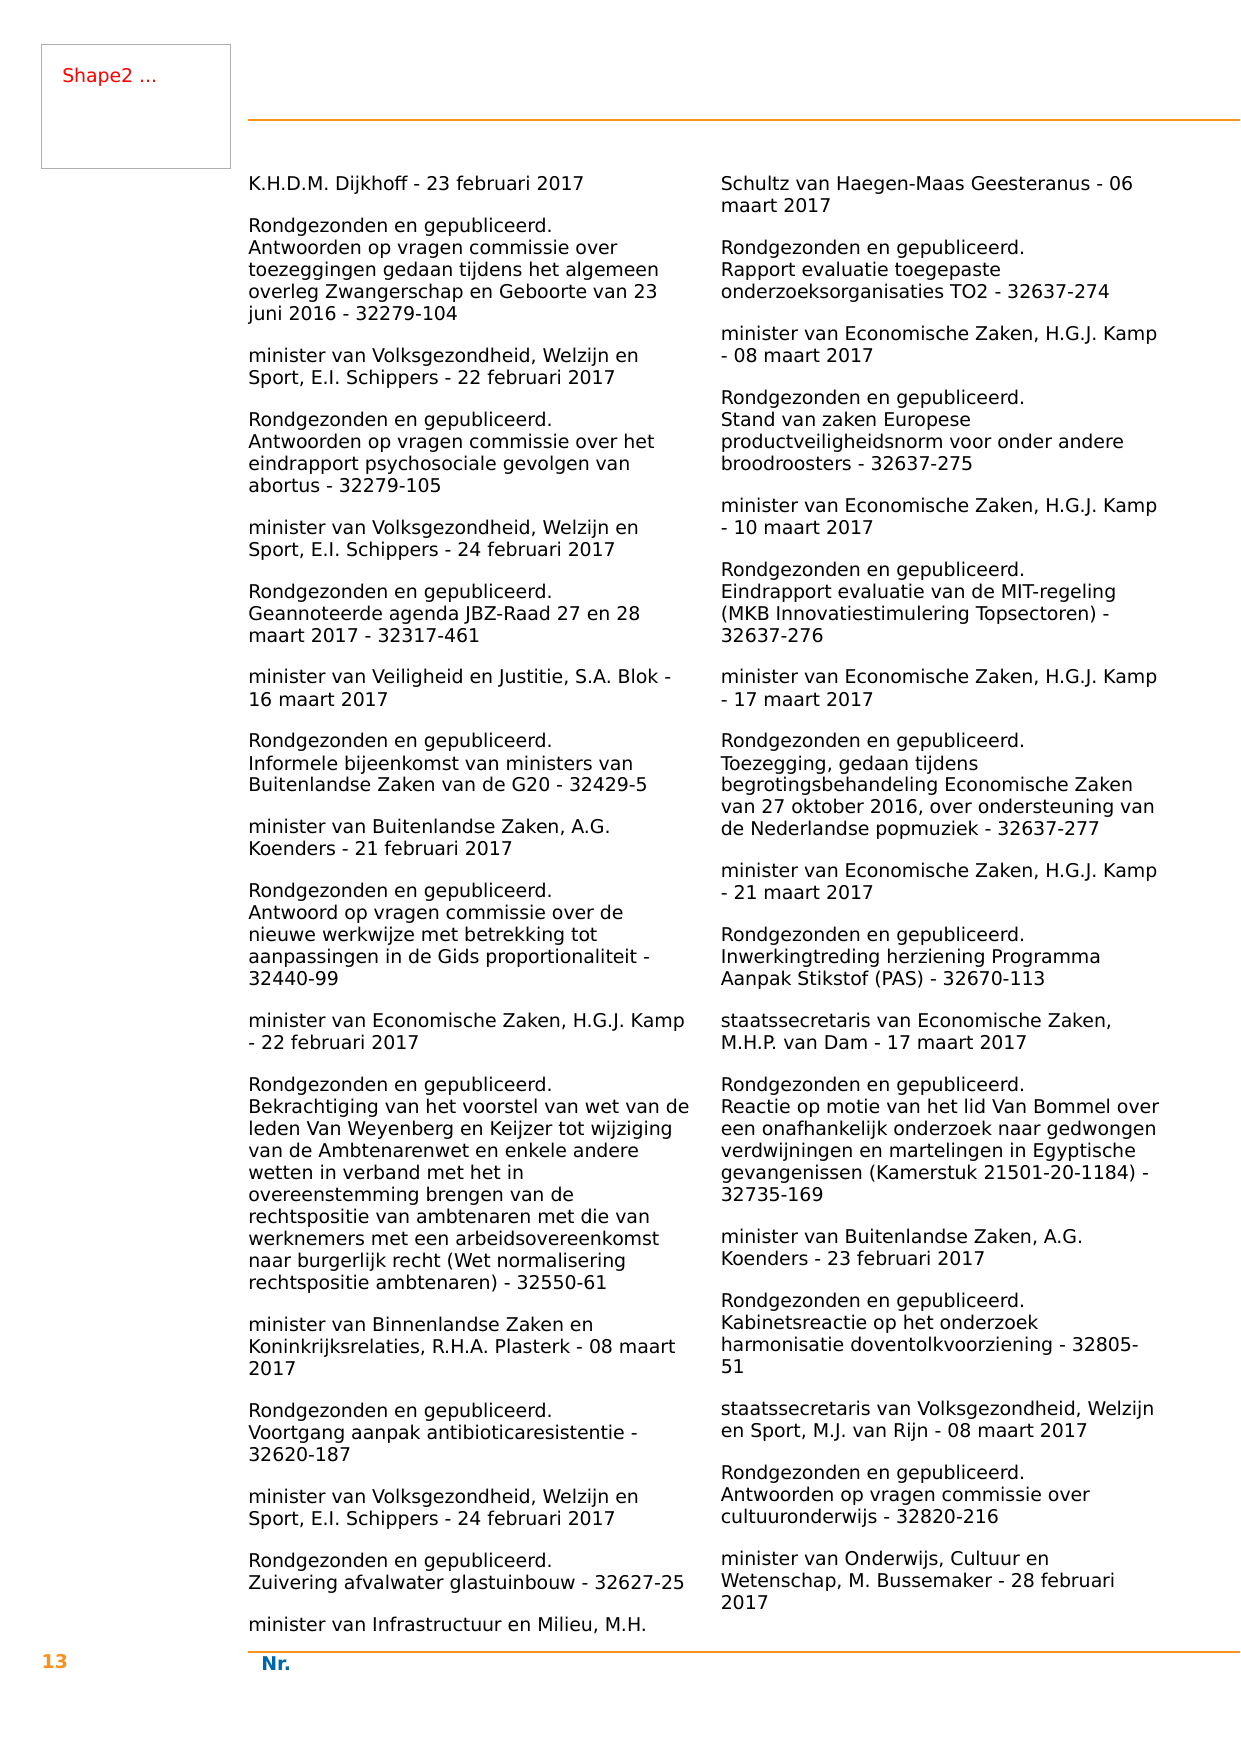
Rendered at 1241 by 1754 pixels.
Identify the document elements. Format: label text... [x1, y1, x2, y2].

text Stand van zaken Europese productveiligheidsnorm voor onder andere broodroosters - 32637-275 [721, 409, 1163, 474]
text Rondgezonden en gepubliceerd. [721, 558, 1163, 581]
text Voortgang aanpak antibioticaresistentie - 32620-187 [248, 1422, 691, 1466]
text minister van Volksgezondheid, Welzijn en Sport, E.I. Schippers - 24 februari 2017 [248, 1486, 691, 1530]
text Toezegging, gedaan tijdens begrotingsbehandeling Economische Zaken van 27 oktober 2016, over ondersteuning van de Nederlandse popmuziek - 32637-277 [721, 752, 1163, 840]
text K.H.D.M. Dijkhoff - 23 februari 2017 [248, 173, 691, 195]
text Rondgezonden en gepubliceerd. [248, 730, 691, 752]
text Rapport evaluatie toegepaste onderzoeksorganisaties TO2 - 32637-274 [721, 259, 1163, 303]
text staatssecretaris van Economische Zaken, M.H.P. van Dam - 17 maart 2017 [721, 1010, 1163, 1054]
text Rondgezonden en gepubliceerd. [248, 1074, 691, 1096]
text minister van Binnenlandse Zaken en Koninkrijksrelaties, R.H.A. Plasterk - 08 maart 2017 [248, 1314, 691, 1380]
text minister van Volksgezondheid, Welzijn en Sport, E.I. Schippers - 24 februari 2017 [248, 517, 691, 561]
text Rondgezonden en gepubliceerd. [248, 1400, 691, 1422]
text Rondgezonden en gepubliceerd. [721, 1462, 1163, 1484]
text minister van Infrastructuur en Milieu, M.H. [248, 1614, 691, 1636]
text Rondgezonden en gepubliceerd. [721, 924, 1163, 946]
text Rondgezonden en gepubliceerd. [721, 730, 1163, 752]
text Rondgezonden en gepubliceerd. [248, 409, 691, 431]
text Rondgezonden en gepubliceerd. [721, 237, 1163, 259]
text Rondgezonden en gepubliceerd. [248, 581, 691, 602]
text staatssecretaris van Volksgezondheid, Welzijn en Sport, M.J. van Rijn - 08 maart 2017 [721, 1398, 1163, 1442]
text minister van Economische Zaken, H.G.J. Kamp - 22 februari 2017 [248, 1010, 691, 1054]
text Rondgezonden en gepubliceerd. [248, 880, 691, 902]
text Rondgezonden en gepubliceerd. [721, 387, 1163, 409]
text Rondgezonden en gepubliceerd. [248, 215, 691, 237]
text minister van Veiligheid en Justitie, S.A. Blok - 16 maart 2017 [248, 666, 691, 710]
text Zuivering afvalwater glastuinbouw - 32627-25 [248, 1572, 691, 1594]
text Rondgezonden en gepubliceerd. [721, 1074, 1163, 1096]
text Schultz van Haegen-Maas Geesteranus - 06 maart 2017 [721, 173, 1163, 217]
text minister van Buitenlandse Zaken, A.G. Koenders - 23 februari 2017 [721, 1226, 1163, 1270]
text minister van Economische Zaken, H.G.J. Kamp - 08 maart 2017 [721, 323, 1163, 367]
text Geannoteerde agenda JBZ-Raad 27 en 28 maart 2017 - 32317-461 [248, 602, 691, 646]
text Reactie op motie van het lid Van Bommel over een onafhankelijk onderzoek naar gedwongen verdwijningen en martelingen in Egyptische gevangenissen (Kamerstuk 21501-20-1184) - 32735-169 [721, 1096, 1163, 1206]
text Rondgezonden en gepubliceerd. [721, 1290, 1163, 1312]
text minister van Buitenlandse Zaken, A.G. Koenders - 21 februari 2017 [248, 816, 691, 860]
text Rondgezonden en gepubliceerd. [248, 1550, 691, 1572]
text Inwerkingtreding herziening Programma Aanpak Stikstof (PAS) - 32670-113 [721, 946, 1163, 990]
text Antwoorden op vragen commissie over toezeggingen gedaan tijdens het algemeen overleg Zwangerschap en Geboorte van 23 juni 2016 - 32279-104 [248, 237, 691, 325]
text Antwoorden op vragen commissie over het eindrapport psychosociale gevolgen van abortus - 32279-105 [248, 431, 691, 497]
text minister van Economische Zaken, H.G.J. Kamp - 10 maart 2017 [721, 494, 1163, 538]
text minister van Volksgezondheid, Welzijn en Sport, E.I. Schippers - 22 februari 2017 [248, 345, 691, 389]
text Kabinetsreactie op het onderzoek harmonisatie doventolkvoorziening - 32805-51 [721, 1312, 1163, 1378]
text Informele bijeenkomst van ministers van Buitenlandse Zaken van de G20 - 32429-5 [248, 752, 691, 796]
text Eindrapport evaluatie van de MIT-regeling (MKB Innovatiestimulering Topsectoren) - 32637-276 [721, 581, 1163, 646]
text minister van Onderwijs, Cultuur en Wetenschap, M. Bussemaker - 28 februari 2017 [721, 1548, 1163, 1614]
text Antwoorden op vragen commissie over cultuuronderwijs - 32820-216 [721, 1484, 1163, 1528]
text Antwoord op vragen commissie over de nieuwe werkwijze met betrekking tot aanpassingen in de Gids proportionaliteit - 32440-99 [248, 902, 691, 990]
text Bekrachtiging van het voorstel van wet van de leden Van Weyenberg en Keijzer tot wijziging van de Ambtenarenwet en enkele andere wetten in verband met het in overeenstemming brengen van de rechtspositie van ambtenaren met die van werknemers met een arbeidsovereenkomst naar burgerlijk recht (Wet normalisering rechtspositie ambtenaren) - 32550-61 [248, 1096, 691, 1294]
text minister van Economische Zaken, H.G.J. Kamp - 21 maart 2017 [721, 860, 1163, 904]
text minister van Economische Zaken, H.G.J. Kamp - 17 maart 2017 [721, 666, 1163, 710]
